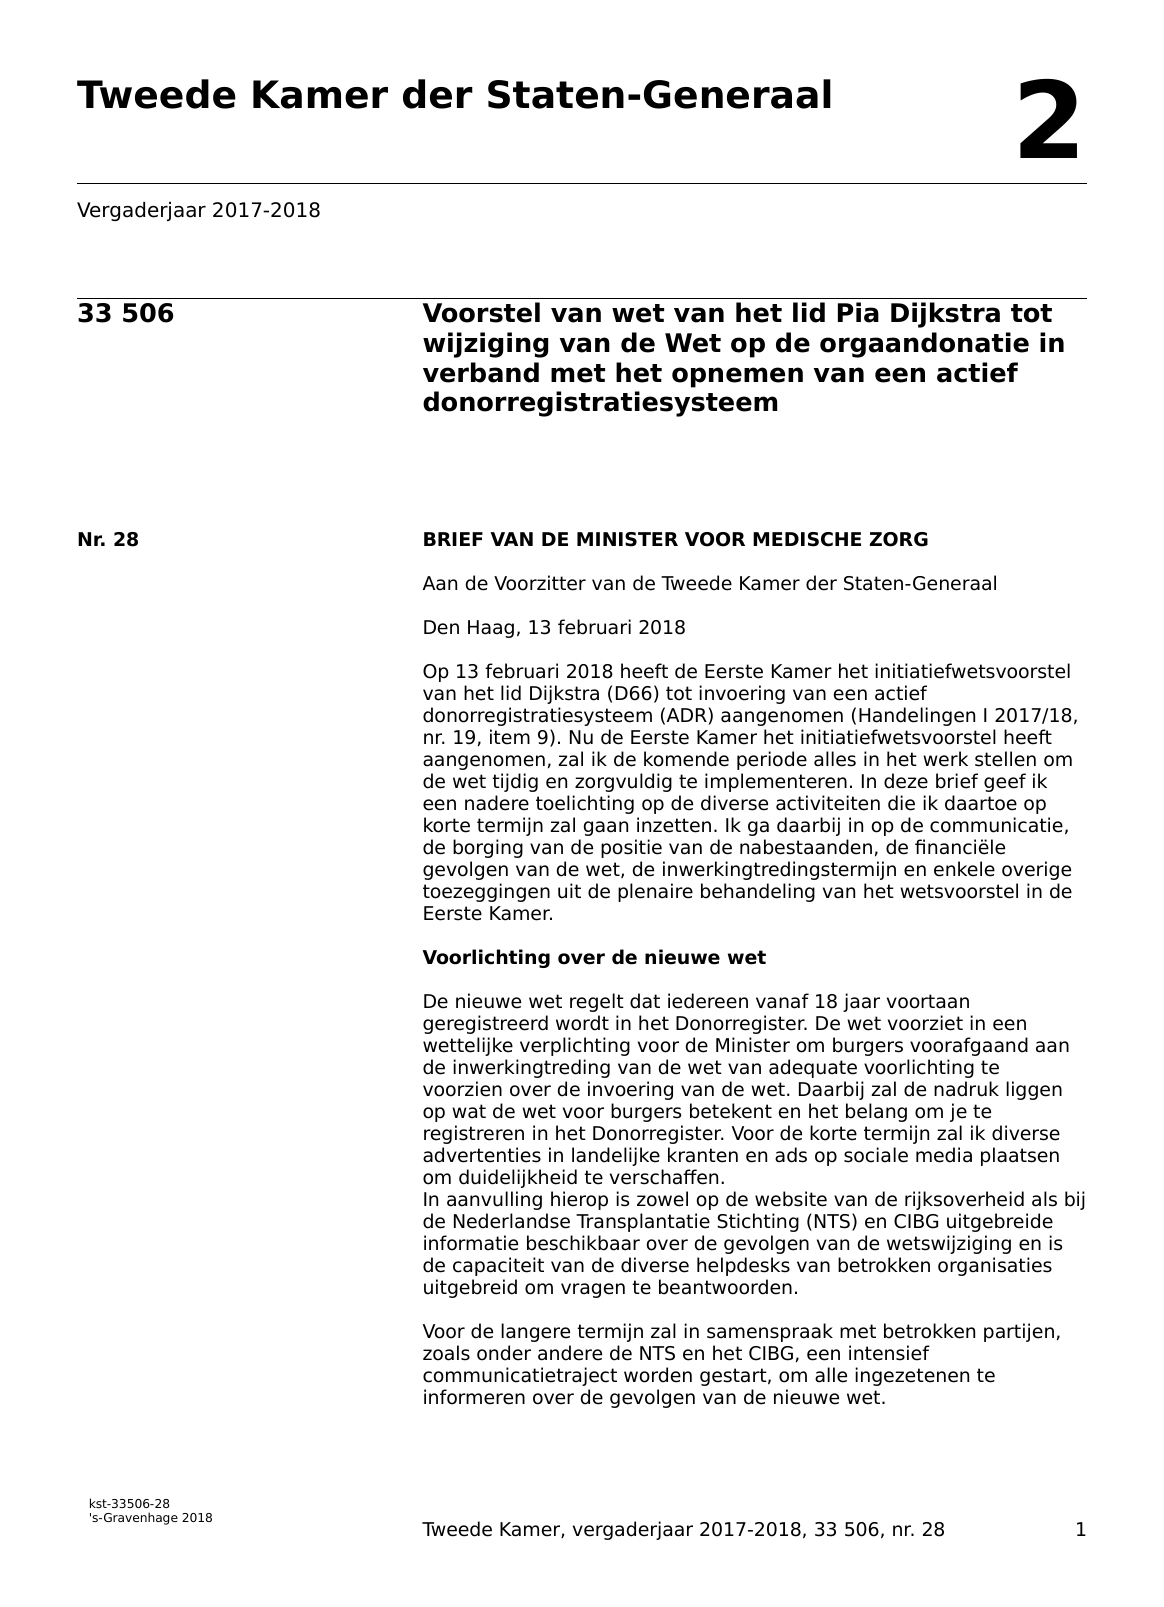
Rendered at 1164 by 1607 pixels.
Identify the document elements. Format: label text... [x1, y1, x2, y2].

table_header Tweede Kamer der Staten-Generaal [77, 59, 886, 183]
text kst-33506-28 [88, 1497, 323, 1511]
text De nieuwe wet regelt dat iedereen vanaf 18 jaar voortaan geregistreerd wordt in het Donorregister. De wet voorziet in een wettelijke verplichting voor de Minister om burgers voorafgaand aan de inwerkingtreding van de wet van adequate voorlichting te voorzien over de invoering van de wet. Daarbij zal de nadruk liggen op wat de wet voor burgers betekent en het belang om je te registreren in het Donorregister. Voor de korte termijn zal ik diverse advertenties in landelijke kranten en ads op sociale media plaatsen om duidelijkheid te verschaffen. [422, 991, 1087, 1189]
text Den Haag, 13 februari 2018 [422, 617, 1087, 639]
subtitle Voorlichting over de nieuwe wet [422, 947, 1087, 969]
text 's-Gravenhage 2018 [88, 1511, 323, 1525]
text Voor de langere termijn zal in samenspraak met betrokken partijen, zoals onder andere de NTS en het CIBG, een intensief communicatietraject worden gestart, om alle ingezetenen te informeren over de gevolgen van de nieuwe wet. [422, 1321, 1087, 1409]
table_header 2 [886, 59, 1087, 183]
text Aan de Voorzitter van de Tweede Kamer der Staten-Generaal [422, 573, 1087, 595]
subtitle 33 506 Voorstel van wet van het lid Pia Dijkstra tot wijziging van de Wet op de orgaandonatie in verband met het opnemen van een actief donorregistratiesysteem [77, 299, 1087, 418]
text Op 13 februari 2018 heeft de Eerste Kamer het initiatiefwetsvoorstel van het lid Dijkstra (D66) tot invoering van een actief donorregistratiesysteem (ADR) aangenomen (Handelingen I 2017/18, nr. 19, item 9). Nu de Eerste Kamer het initiatiefwetsvoorstel heeft aangenomen, zal ik de komende periode alles in het werk stellen om de wet tijdig en zorgvuldig te implementeren. In deze brief geef ik een nadere toelichting op de diverse activiteiten die ik daartoe op korte termijn zal gaan inzetten. Ik ga daarbij in op de communicatie, de borging van de positie van de nabestaanden, de financiële gevolgen van de wet, de inwerkingtredingstermijn en enkele overige toezeggingen uit de plenaire behandeling van het wetsvoorstel in de Eerste Kamer. [422, 661, 1087, 925]
subtitle Nr. 28 BRIEF VAN DE MINISTER VOOR MEDISCHE ZORG [77, 529, 1087, 551]
table_cell Vergaderjaar 2017-2018 [77, 184, 1087, 298]
text In aanvulling hierop is zowel op de website van de rijksoverheid als bij de Nederlandse Transplantatie Stichting (NTS) en CIBG uitgebreide informatie beschikbaar over de gevolgen van de wetswijziging en is de capaciteit van de diverse helpdesks van betrokken organisaties uitgebreid om vragen te beantwoorden. [422, 1189, 1087, 1299]
